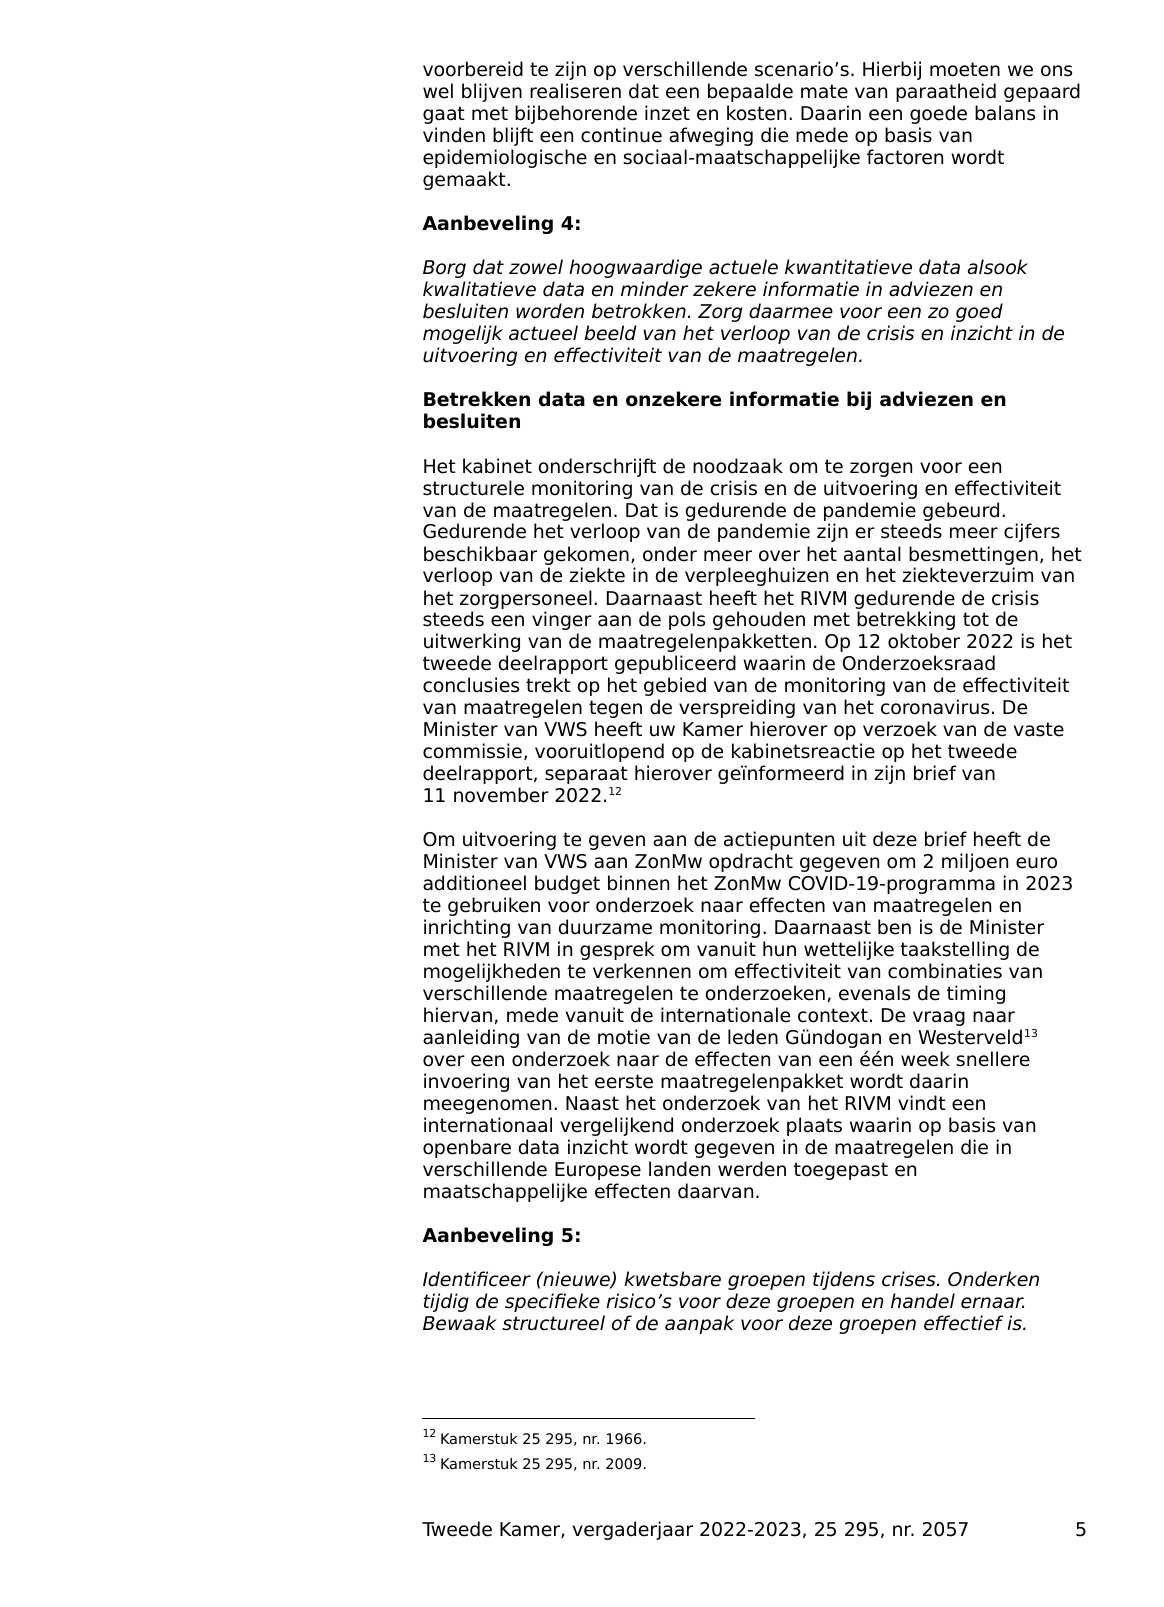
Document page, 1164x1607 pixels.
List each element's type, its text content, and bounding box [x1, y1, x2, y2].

text Borg dat zowel hoogwaardige actuele kwantitatieve data alsook kwalitatieve data en minder zekere informatie in adviezen en besluiten worden betrokken. Zorg daarmee voor een zo goed mogelijk actueel beeld van het verloop van de crisis en inzicht in de uitvoering en effectiviteit van de maatregelen. [422, 257, 1087, 367]
subtitle Betrekken data en onzekere informatie bij adviezen en besluiten [422, 389, 1087, 433]
text Om uitvoering te geven aan de actiepunten uit deze brief heeft de Minister van VWS aan ZonMw opdracht gegeven om 2 miljoen euro additioneel budget binnen het ZonMw COVID-19-programma in 2023 te gebruiken voor onderzoek naar effecten van maatregelen en inrichting van duurzame monitoring. Daarnaast ben is de Minister met het RIVM in gesprek om vanuit hun wettelijke taakstelling de mogelijkheden te verkennen om effectiviteit van combinaties van verschillende maatregelen te onderzoeken, evenals de timing hiervan, mede vanuit de internationale context. De vraag naar aanleiding van de motie van de leden Gündogan en Westerveld over een onderzoek naar de effecten van een één week snellere invoering van het eerste maatregelenpakket wordt daarin meegenomen. Naast het onderzoek van het RIVM vindt een internationaal vergelijkend onderzoek plaats waarin op basis van openbare data inzicht wordt gegeven in de maatregelen die in verschillende Europese landen werden toegepast en maatschappelijke effecten daarvan. [422, 829, 1087, 1203]
text Het kabinet onderschrijft de noodzaak om te zorgen voor een structurele monitoring van de crisis en de uitvoering en effectiviteit van de maatregelen. Dat is gedurende de pandemie gebeurd. Gedurende het verloop van de pandemie zijn er steeds meer cijfers beschikbaar gekomen, onder meer over het aantal besmettingen, het verloop van de ziekte in de verpleeghuizen en het ziekteverzuim van het zorgpersoneel. Daarnaast heeft het RIVM gedurende de crisis steeds een vinger aan de pols gehouden met betrekking tot de uitwerking van de maatregelenpakketten. Op 12 oktober 2022 is het tweede deelrapport gepubliceerd waarin de Onderzoeksraad conclusies trekt op het gebied van de monitoring van de effectiviteit van maatregelen tegen de verspreiding van het coronavirus. De Minister van VWS heeft uw Kamer hierover op verzoek van de vaste commissie, vooruitlopend op de kabinetsreactie op het tweede deelrapport, separaat hierover geïnformeerd in zijn brief van 11 november 2022. [422, 456, 1087, 807]
subtitle Aanbeveling 5: [422, 1225, 1087, 1247]
text Identificeer (nieuwe) kwetsbare groepen tijdens crises. Onderken tijdig de specifieke risico’s voor deze groepen en handel ernaar. Bewaak structureel of de aanpak voor deze groepen effectief is. [422, 1269, 1087, 1335]
subtitle Aanbeveling 4: [422, 213, 1087, 235]
text Kamerstuk 25 295, nr. 1966. [422, 1427, 1087, 1449]
text voorbereid te zijn op verschillende scenario’s. Hierbij moeten we ons wel blijven realiseren dat een bepaalde mate van paraatheid gepaard gaat met bijbehorende inzet en kosten. Daarin een goede balans in vinden blijft een continue afweging die mede op basis van epidemiologische en sociaal-maatschappelijke factoren wordt gemaakt. [422, 59, 1087, 191]
text Kamerstuk 25 295, nr. 2009. [422, 1452, 1087, 1474]
